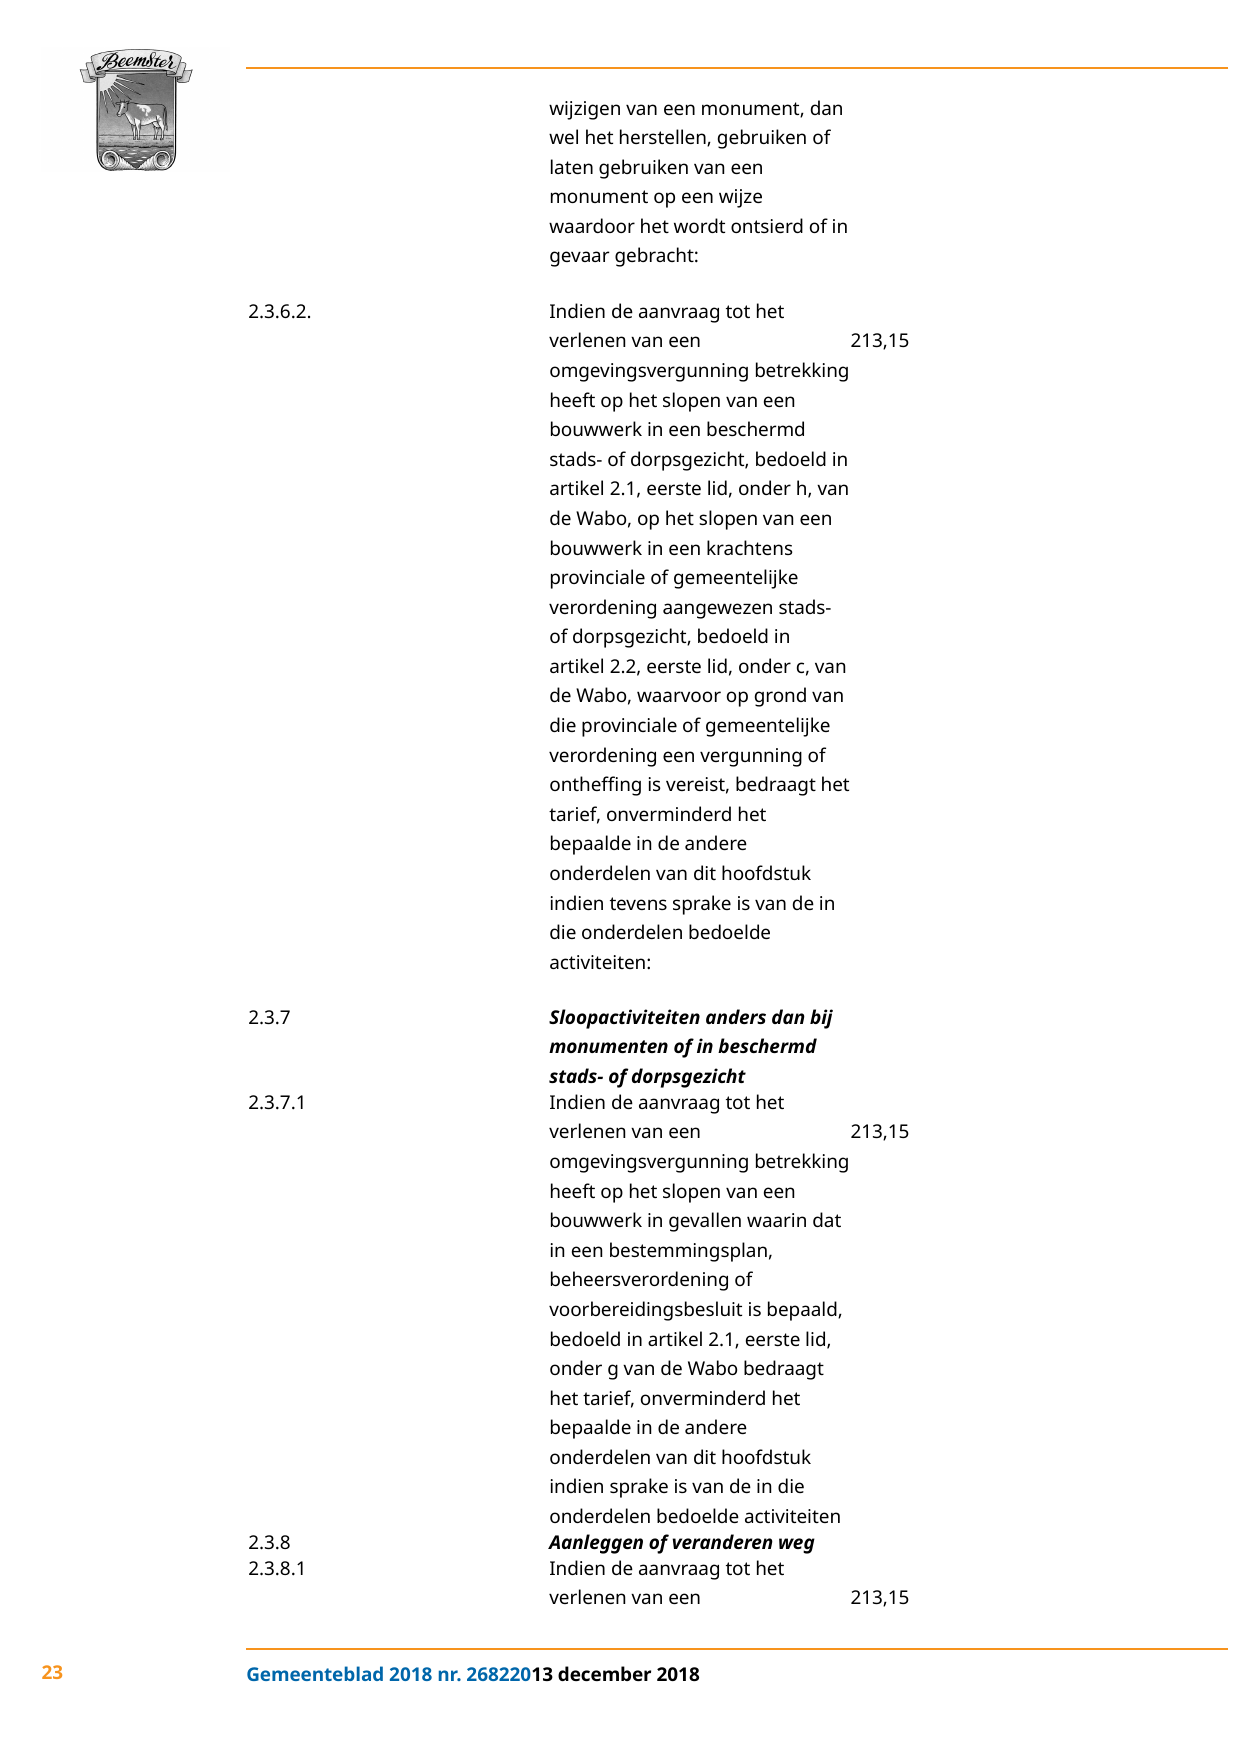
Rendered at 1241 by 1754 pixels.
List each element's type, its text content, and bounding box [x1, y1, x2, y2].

table_cell Indien de aanvraag tot het verlenen van een omgevingsvergunning betrekking heeft op het slopen van een bouwwerk in een beschermd stads- of dorpsgezicht, bedoeld in artikel 2.1, eerste lid, onder h, van de Wabo, op het slopen van een bouwwerk in een krachtens provinciale of gemeentelijke verordening aangewezen stads- of dorpsgezicht, bedoeld in artikel 2.2, eerste lid, onder c, van de Wabo, waarvoor op grond van die provinciale of gemeentelijke verordening een vergunning of ontheffing is vereist, bedraagt het tarief, onverminderd het bepaalde in de andere onderdelen van dit hoofdstuk indien tevens sprake is van de in die onderdelen bedoelde activiteiten: [549, 298, 850, 1004]
table_cell Sloopactiviteiten anders dan bij monumenten of in beschermd stads- of dorpsgezicht [549, 1004, 850, 1089]
table_cell [850, 95, 1152, 298]
table_cell 213,15 [850, 298, 1152, 1004]
table_cell [850, 1529, 1152, 1555]
table_cell 2.3.6.2. [248, 298, 549, 1004]
table_cell Indien de aanvraag tot het verlenen van een omgevingsvergunning betrekking heeft op het slopen van een bouwwerk in gevallen waarin dat in een bestemmingsplan, beheersverordening of voorbereidingsbesluit is bepaald, bedoeld in artikel 2.1, eerste lid, onder g van de Wabo bedraagt het tarief, onverminderd het bepaalde in de andere onderdelen van dit hoofdstuk indien sprake is van de in die onderdelen bedoelde activiteiten [549, 1089, 850, 1529]
table_cell wijzigen van een monument, dan wel het herstellen, gebruiken of laten gebruiken van een monument op een wijze waardoor het wordt ontsierd of in gevaar gebracht: [549, 95, 850, 298]
table_cell [248, 95, 549, 298]
table_cell [850, 1004, 1152, 1089]
picture [41, 47, 231, 172]
table_cell Indien de aanvraag tot het verlenen van een [549, 1555, 850, 1610]
table_cell 2.3.8 [248, 1529, 549, 1555]
table_cell 2.3.7 [248, 1004, 549, 1089]
table_cell 213,15 [850, 1555, 1152, 1610]
table_cell Aanleggen of veranderen weg [549, 1529, 850, 1555]
table_cell 2.3.8.1 [248, 1555, 549, 1610]
table_cell 213,15 [850, 1089, 1152, 1529]
table_cell 2.3.7.1 [248, 1089, 549, 1529]
